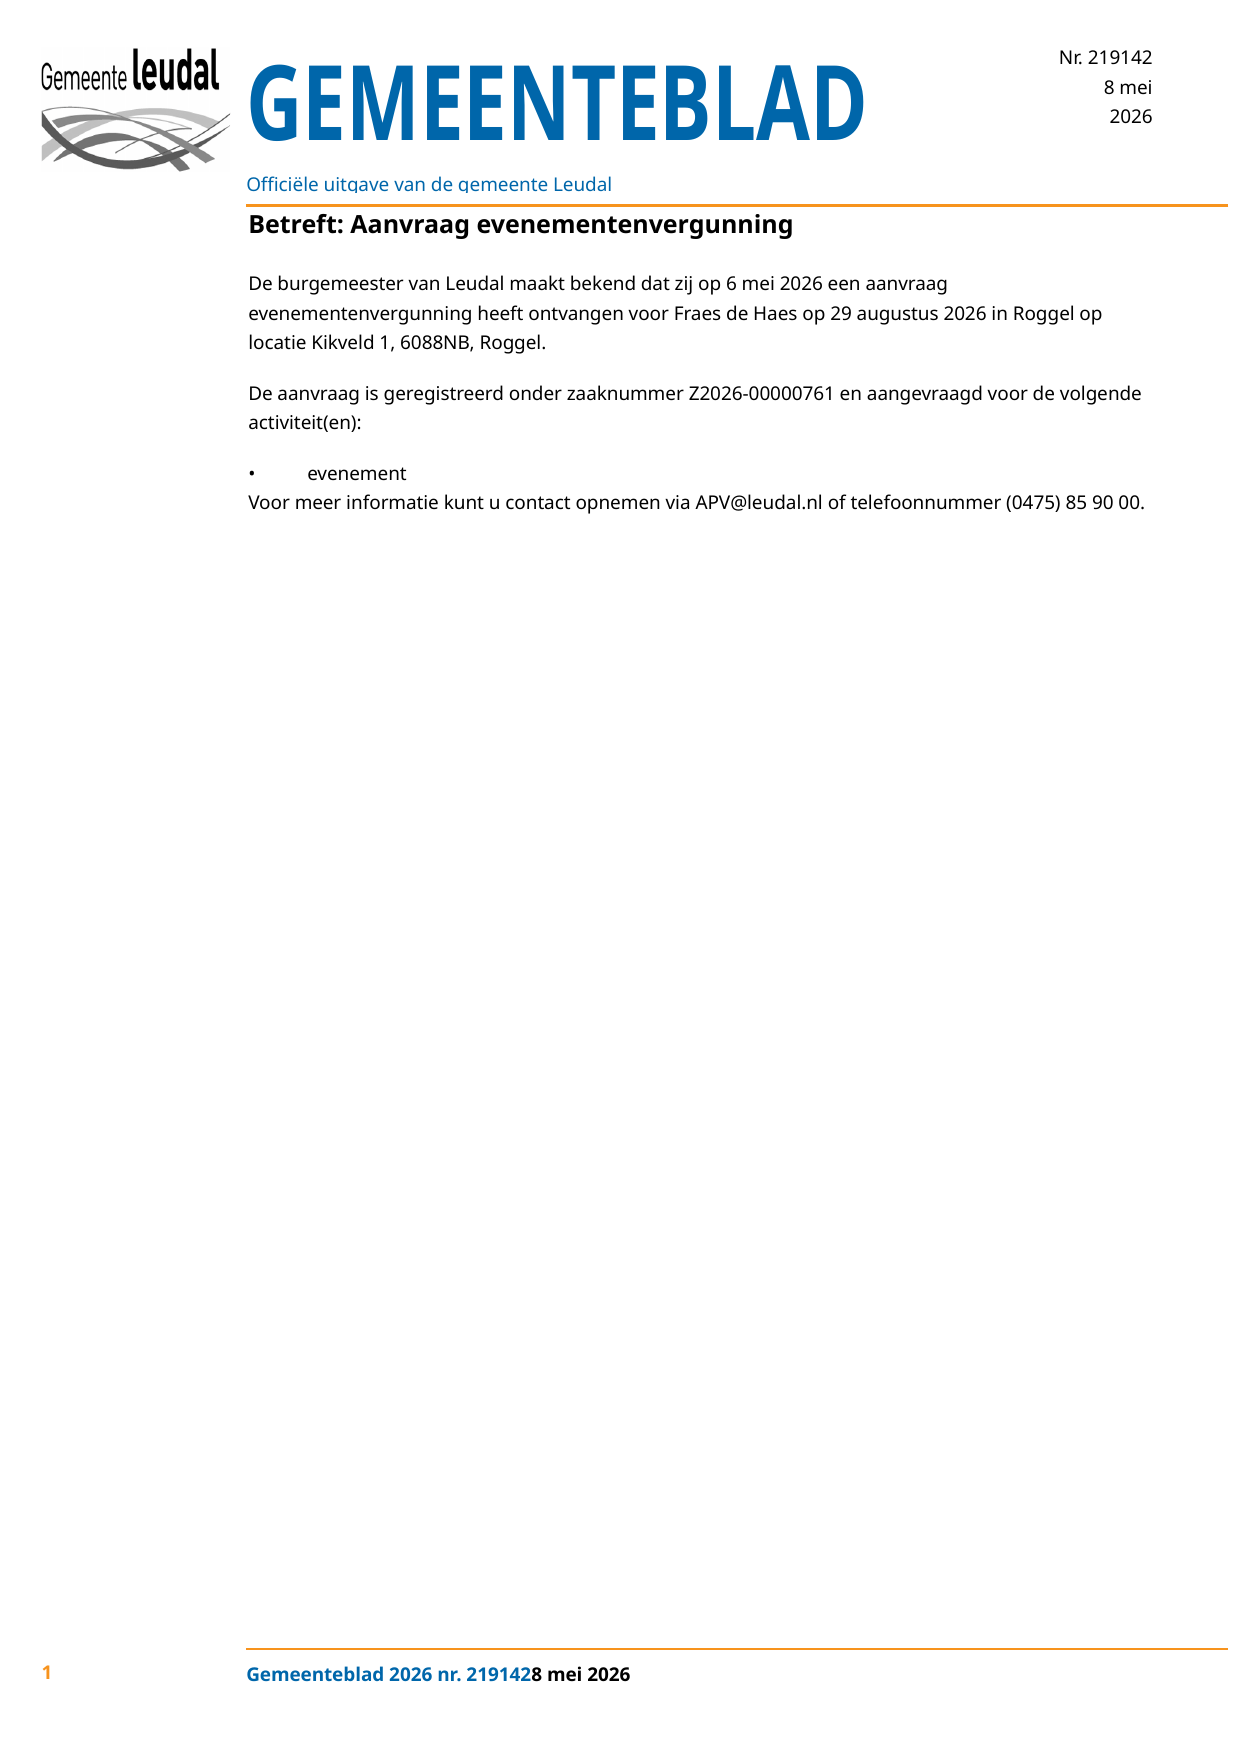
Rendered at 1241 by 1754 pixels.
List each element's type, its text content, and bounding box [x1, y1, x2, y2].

list evenement [248, 460, 1152, 486]
picture [41, 47, 231, 172]
text Betreft: Aanvraag evenementenvergunning [248, 207, 1152, 241]
text De aanvraag is geregistreerd onder zaaknummer Z2026-00000761 en aangevraagd voor de volgende activiteit(en): [248, 380, 1152, 435]
text De burgemeester van Leudal maakt bekend dat zij op 6 mei 2026 een aanvraag evenementenvergunning heeft ontvangen voor Fraes de Haes op 29 augustus 2026 in Roggel op locatie Kikveld 1, 6088NB, Roggel. [248, 270, 1152, 355]
text Voor meer informatie kunt u contact opnemen via APV@leudal.nl of telefoonnummer (0475) 85 90 00. [248, 489, 1152, 515]
